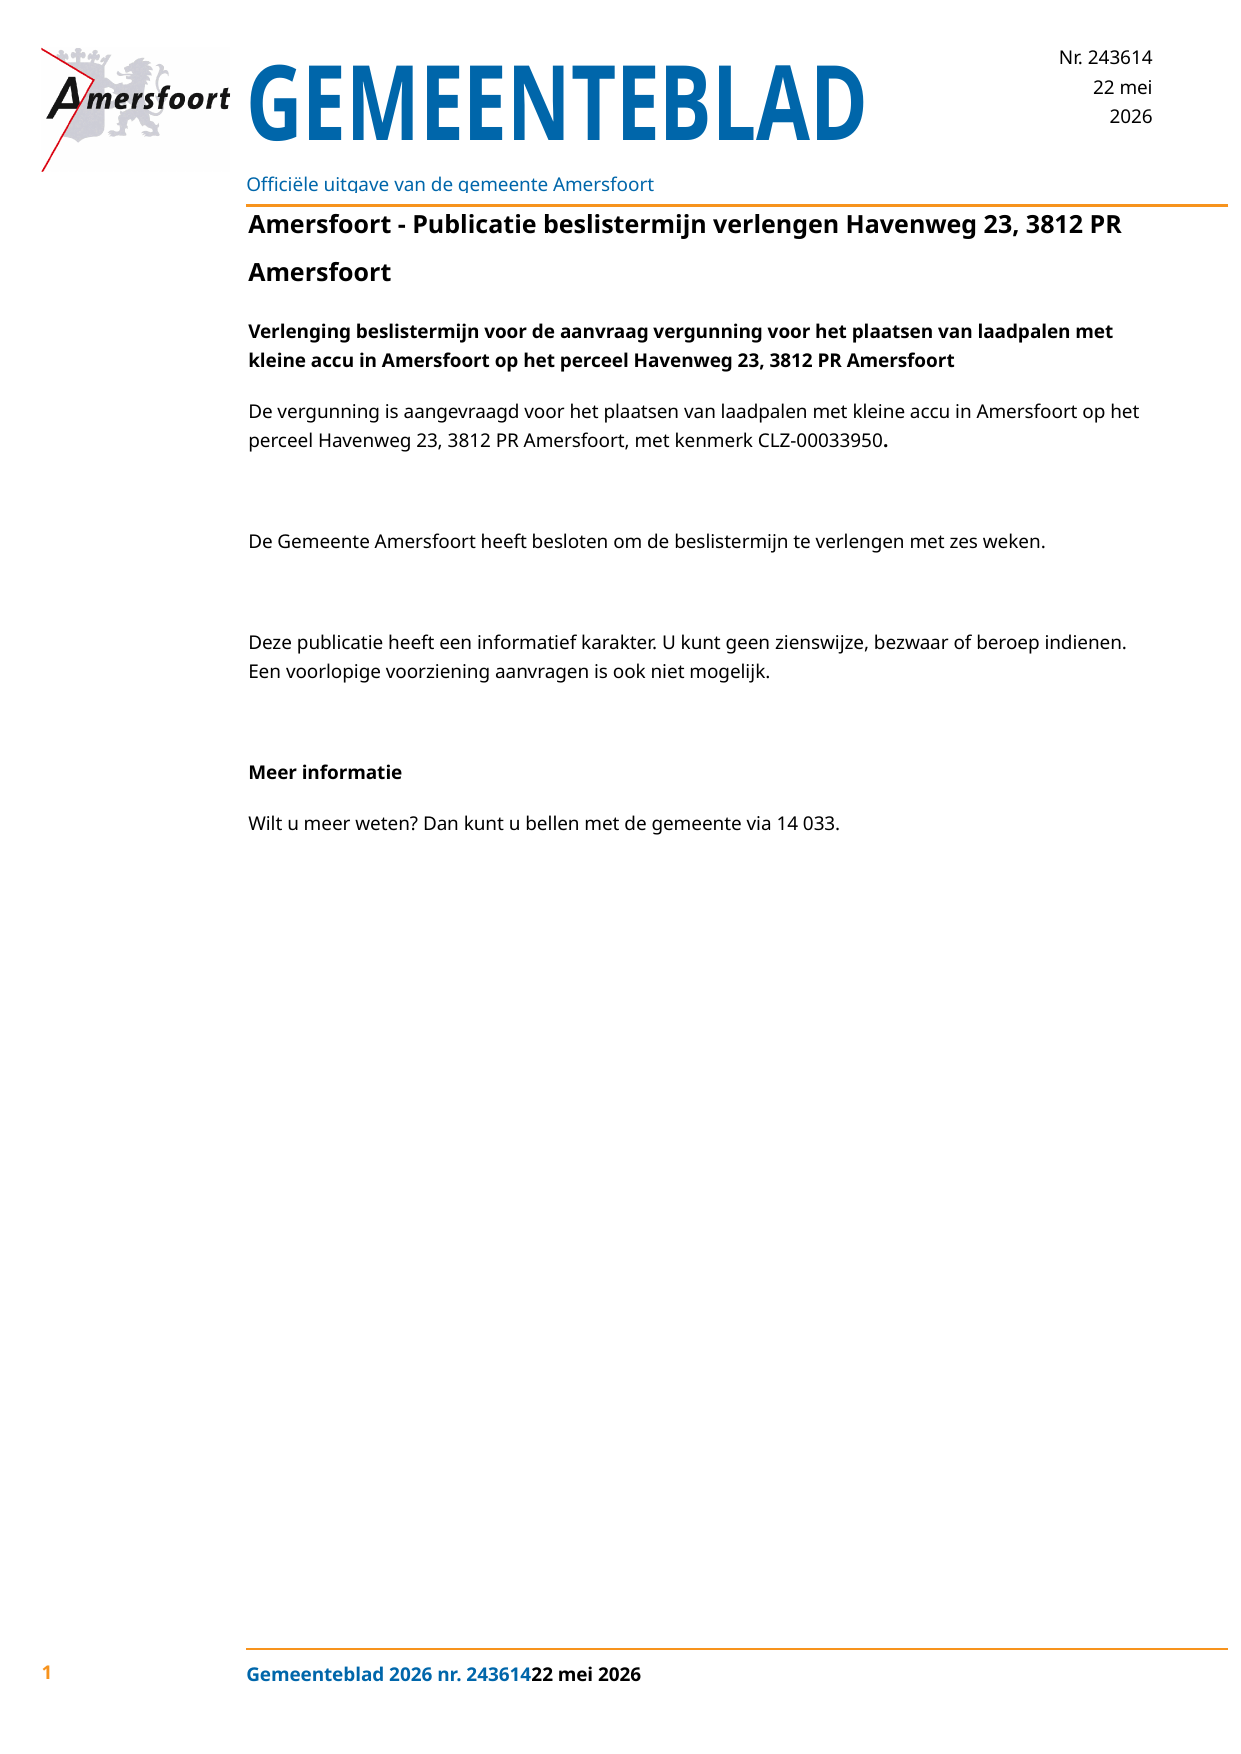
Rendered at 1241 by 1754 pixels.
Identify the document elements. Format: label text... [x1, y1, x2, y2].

text De vergunning is aangevraagd voor het plaatsen van laadpalen met kleine accu in Amersfoort op het perceel Havenweg 23, 3812 PR Amersfoort, met kenmerk CLZ-00033950. [248, 398, 1152, 453]
text Amersfoort - Publicatie beslistermijn verlengen Havenweg 23, 3812 PR Amersfoort [248, 207, 1152, 288]
text Verlenging beslistermijn voor de aanvraag vergunning voor het plaatsen van laadpalen met kleine accu in Amersfoort op het perceel Havenweg 23, 3812 PR Amersfoort [248, 318, 1152, 373]
text Deze publicatie heeft een informatief karakter. U kunt geen zienswijze, bezwaar of beroep indienen. Een voorlopige voorziening aanvragen is ook niet mogelijk. [248, 629, 1152, 684]
text Wilt u meer weten? Dan kunt u bellen met de gemeente via 14 033. [248, 810, 1152, 836]
text De Gemeente Amersfoort heeft besloten om de beslistermijn te verlengen met zes weken. [248, 528, 1152, 554]
picture [41, 47, 231, 172]
text Meer informatie [248, 759, 1152, 785]
